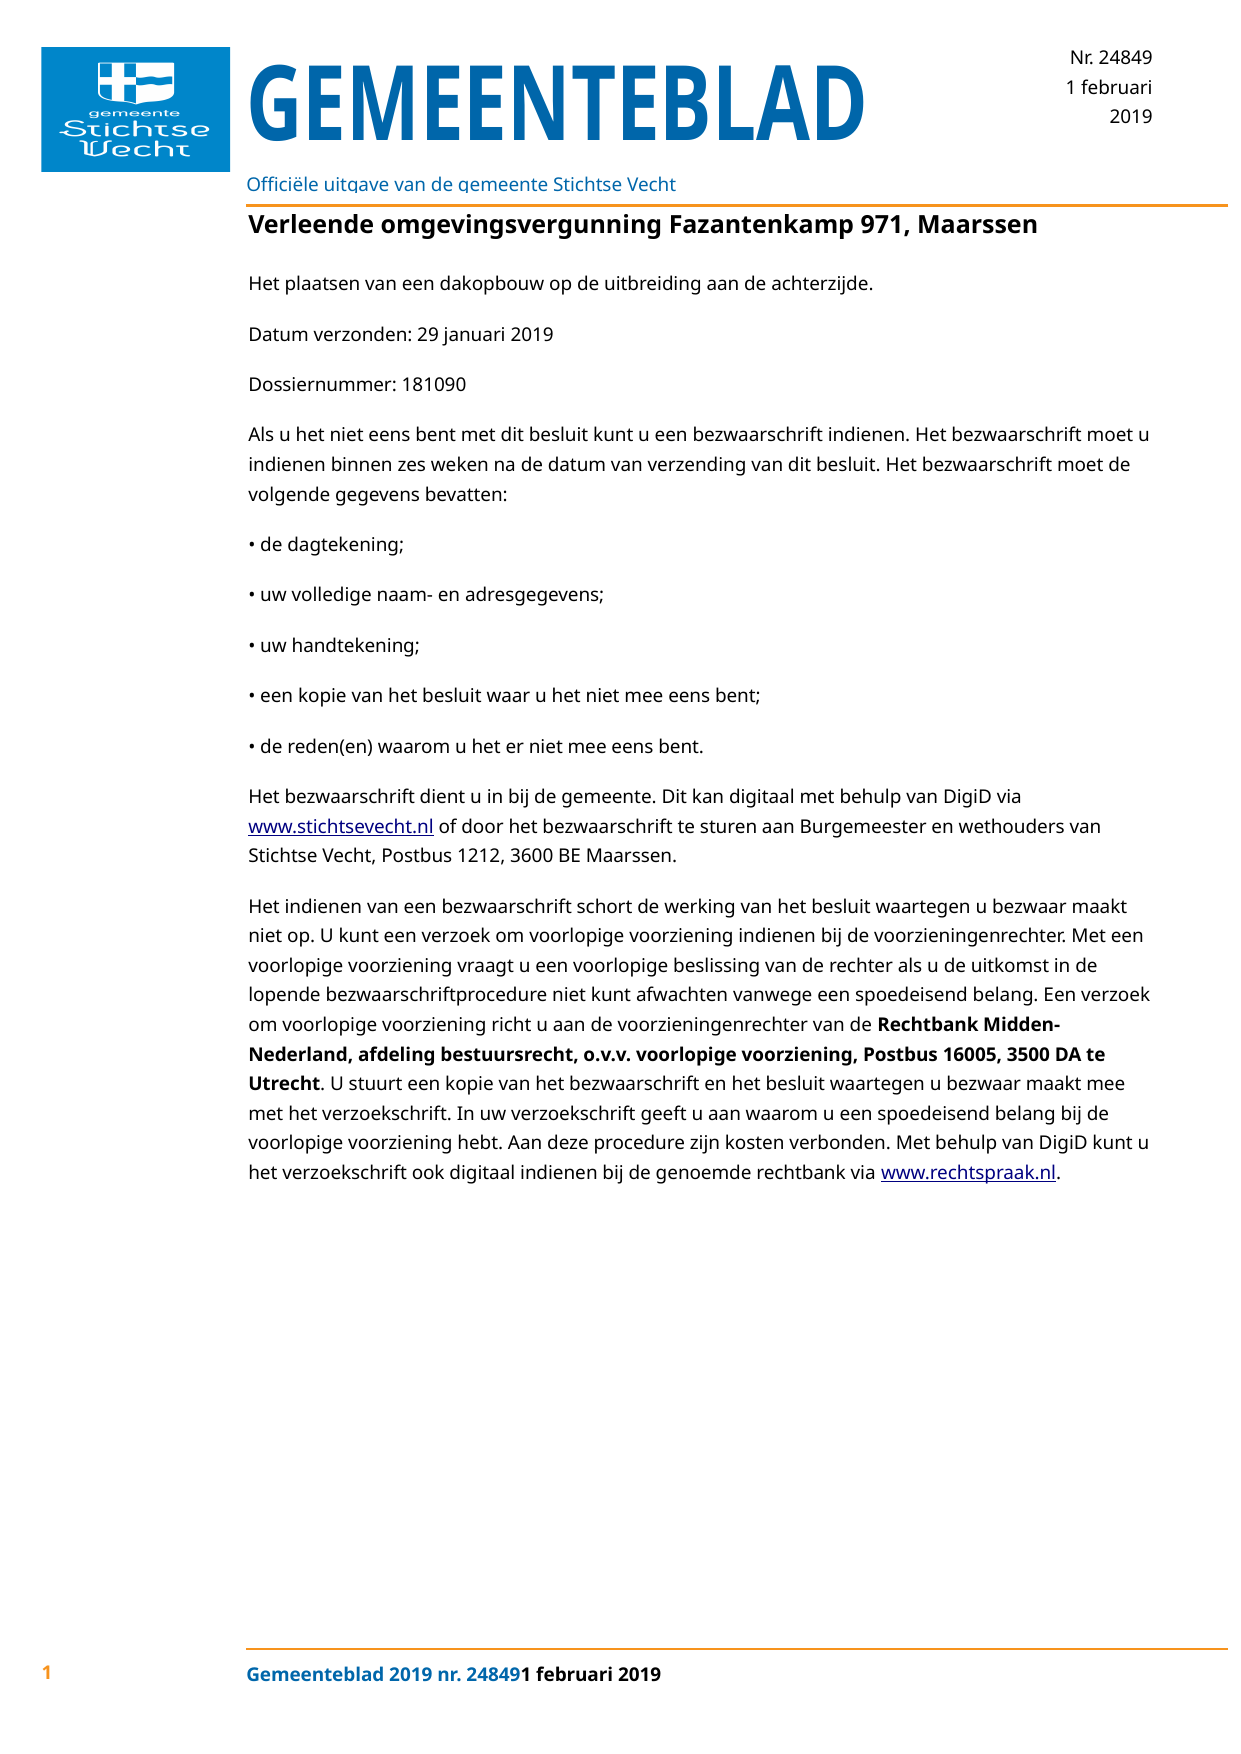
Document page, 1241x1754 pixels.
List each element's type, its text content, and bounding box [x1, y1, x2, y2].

text • een kopie van het besluit waar u het niet mee eens bent; [248, 682, 1152, 708]
text Dossiernummer: 181090 [248, 371, 1152, 397]
text Het bezwaarschrift dient u in bij de gemeente. Dit kan digitaal met behulp van DigiD via www.stichtsevecht.nl of door het bezwaarschrift te sturen aan Burgemeester en wethouders van Stichtse Vecht, Postbus 1212, 3600 BE Maarssen. [248, 783, 1152, 868]
text • de dagtekening; [248, 531, 1152, 557]
text Het plaatsen van een dakopbouw op de uitbreiding aan de achterzijde. [248, 270, 1152, 296]
picture [137, 63, 174, 103]
text • uw volledige naam- en adresgegevens; [248, 582, 1152, 607]
text Als u het niet eens bent met dit besluit kunt u een bezwaarschrift indienen. Het bezwaarschrift moet u indienen binnen zes weken na de datum van verzending van dit besluit. Het bezwaarschrift moet de volgende gegevens bevatten: [248, 422, 1152, 506]
text Verleende omgevingsvergunning Fazantenkamp 971, Maarssen [248, 207, 1152, 241]
text Datum verzonden: 29 januari 2019 [248, 321, 1152, 346]
text • de reden(en) waarom u het er niet mee eens bent. [248, 733, 1152, 758]
text Het indienen van een bezwaarschrift schort de werking van het besluit waartegen u bezwaar maakt niet op. U kunt een verzoek om voorlopige voorziening indienen bij de voorzieningenrechter. Met een voorlopige voorziening vraagt u een voorlopige beslissing van de rechter als u de uitkomst in de lopende bezwaarschriftprocedure niet kunt afwachten vanwege een spoedeisend belang. Een verzoek om voorlopige voorziening richt u aan de voorzieningenrechter van de Rechtbank Midden-Nederland, afdeling bestuursrecht, o.v.v. voorlopige voorziening, Postbus 16005, 3500 DA te Utrecht. U stuurt een kopie van het bezwaarschrift en het besluit waartegen u bezwaar maakt mee met het verzoekschrift. In uw verzoekschrift geeft u aan waarom u een spoedeisend belang bij de voorlopige voorziening hebt. Aan deze procedure zijn kosten verbonden. Met behulp van DigiD kunt u het verzoekschrift ook digitaal indienen bij de genoemde rechtbank via www.rechtspraak.nl. [248, 893, 1152, 1185]
text • uw handtekening; [248, 632, 1152, 658]
picture [99, 63, 135, 101]
